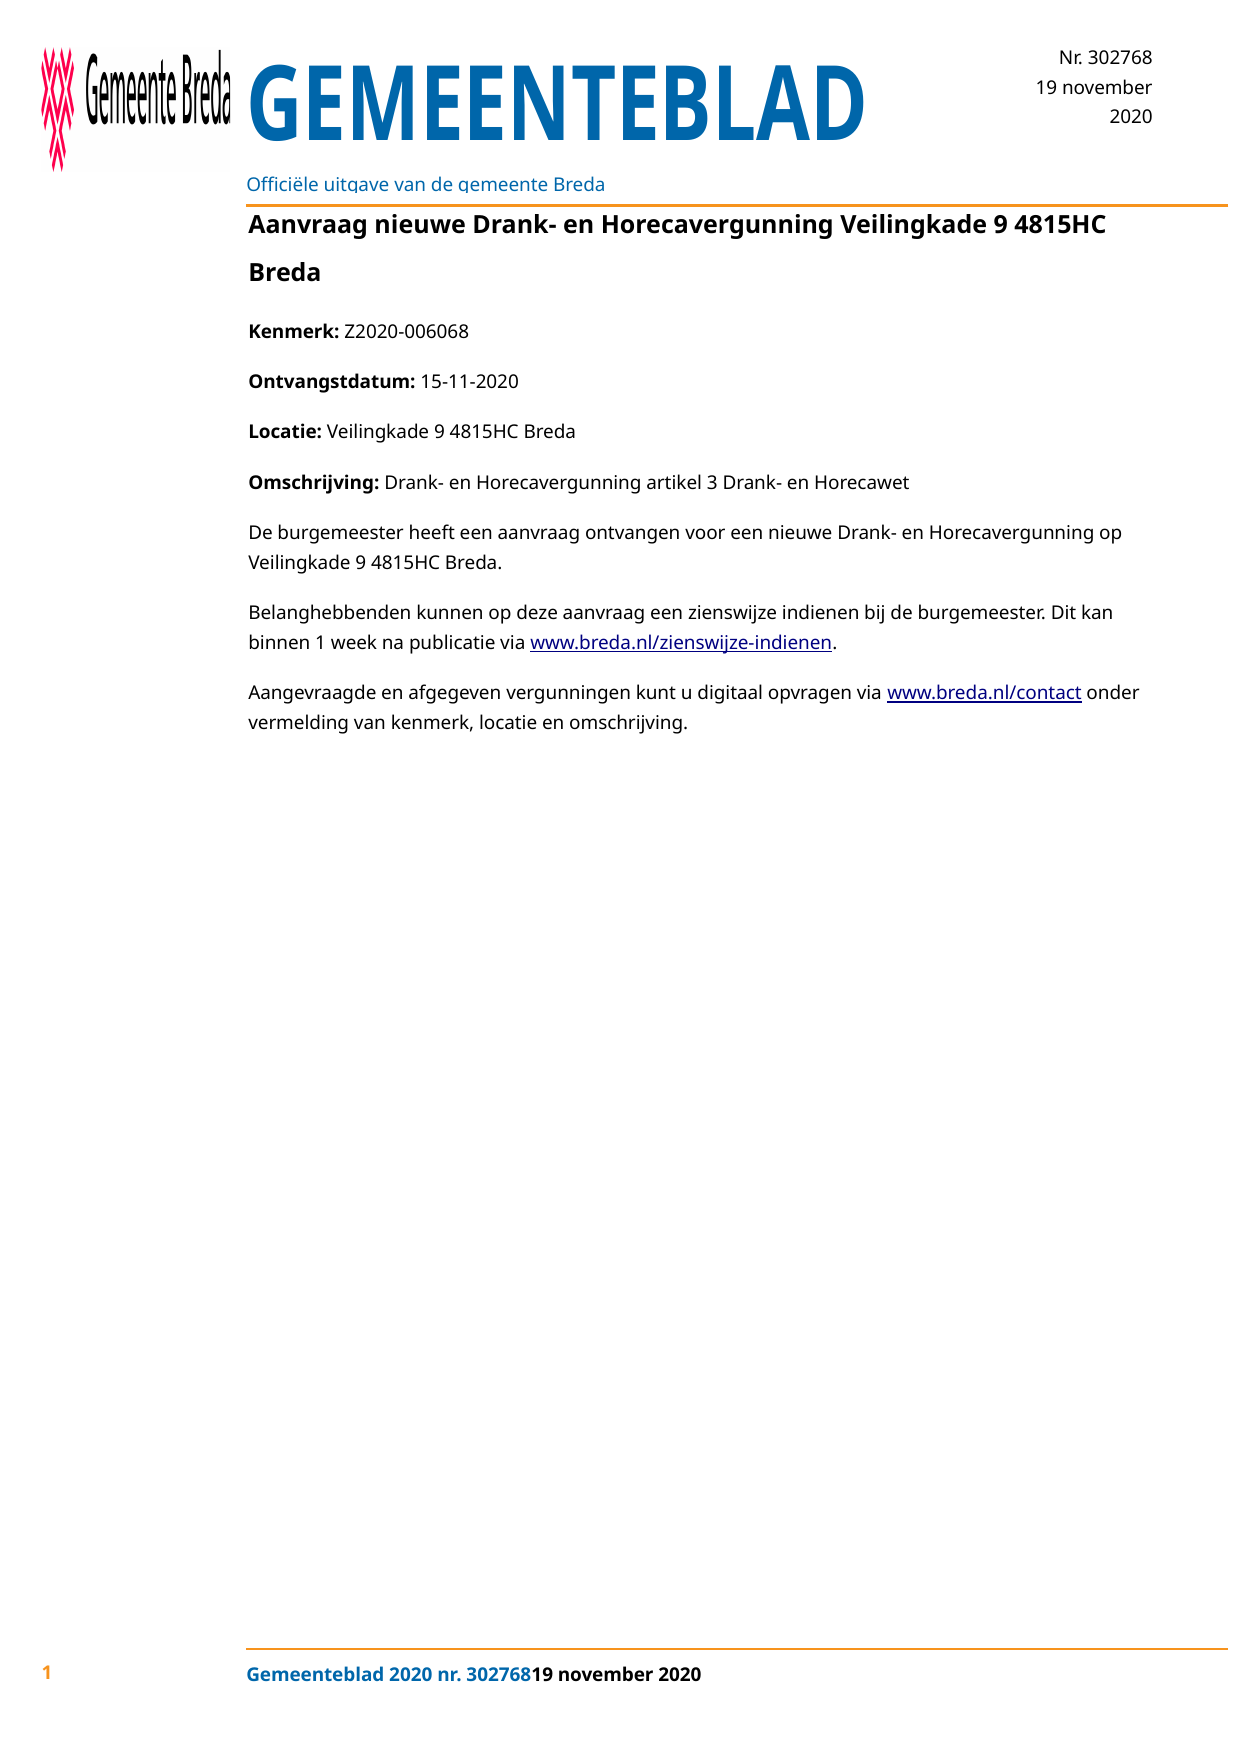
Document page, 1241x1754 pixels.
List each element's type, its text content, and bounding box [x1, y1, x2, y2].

text Aangevraagde en afgegeven vergunningen kunt u digitaal opvragen via www.breda.nl/contact onder vermelding van kenmerk, locatie en omschrijving. [248, 679, 1152, 735]
text Locatie: Veilingkade 9 4815HC Breda [248, 419, 1152, 444]
text Kenmerk: Z2020-006068 [248, 318, 1152, 344]
text Aanvraag nieuwe Drank- en Horecavergunning Veilingkade 9 4815HC Breda [248, 207, 1152, 288]
picture [41, 47, 231, 172]
text Ontvangstdatum: 15-11-2020 [248, 368, 1152, 394]
text Omschrijving: Drank- en Horecavergunning artikel 3 Drank- en Horecawet [248, 469, 1152, 495]
text De burgemeester heeft een aanvraag ontvangen voor een nieuwe Drank- en Horecavergunning op Veilingkade 9 4815HC Breda. [248, 519, 1152, 575]
text Belanghebbenden kunnen op deze aanvraag een zienswijze indienen bij de burgemeester. Dit kan binnen 1 week na publicatie via www.breda.nl/zienswijze-indienen. [248, 599, 1152, 655]
